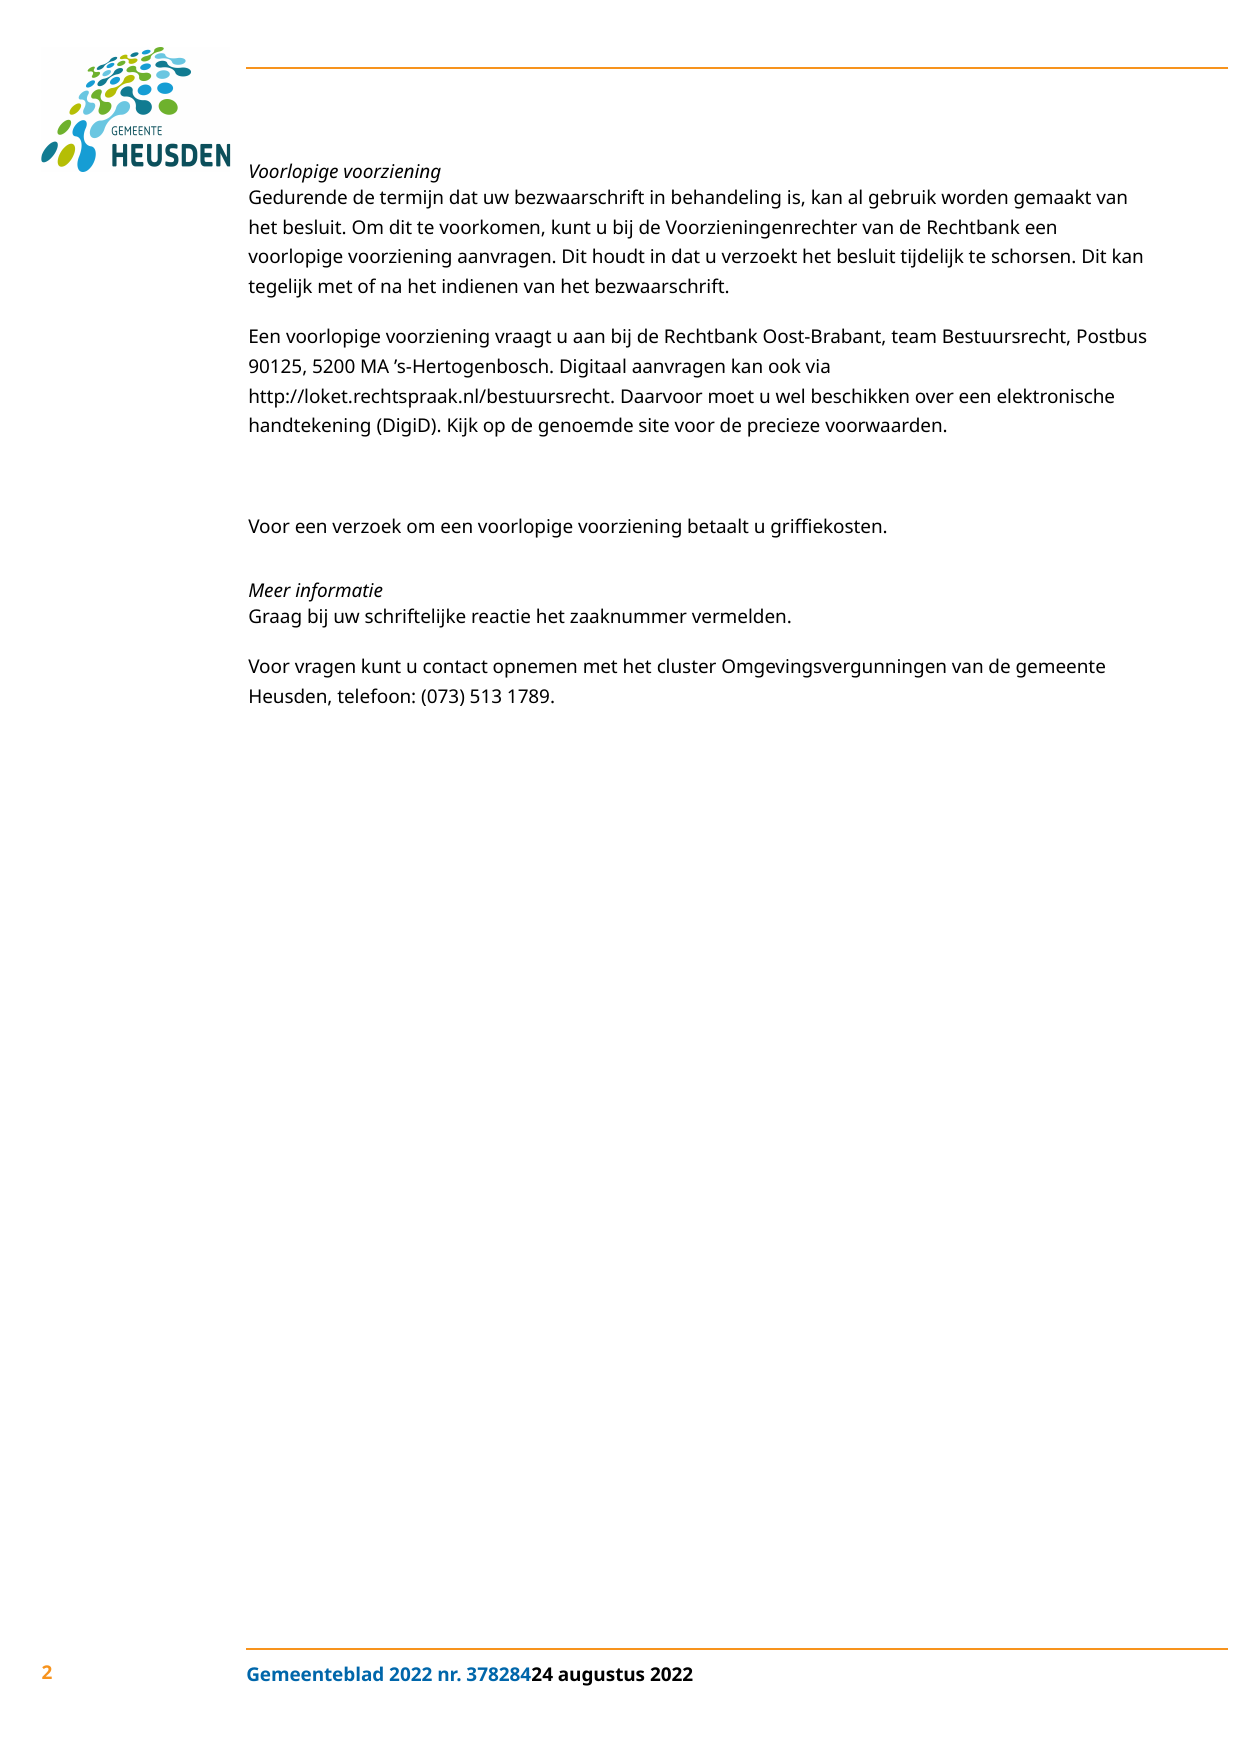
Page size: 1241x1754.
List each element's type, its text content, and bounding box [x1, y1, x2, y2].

picture [41, 47, 231, 172]
text Gedurende de termijn dat uw bezwaarschrift in behandeling is, kan al gebruik worden gemaakt van het besluit. Om dit te voorkomen, kunt u bij de Voorzieningenrechter van de Rechtbank een voorlopige voorziening aanvragen. Dit houdt in dat u verzoekt het besluit tijdelijk te schorsen. Dit kan tegelijk met of na het indienen van het bezwaarschrift. [248, 184, 1152, 299]
text Graag bij uw schriftelijke reactie het zaaknummer vermelden. [248, 603, 1152, 629]
text Voorlopige voorziening [248, 159, 1152, 184]
text Voor vragen kunt u contact opnemen met het cluster Omgevingsvergunningen van de gemeente Heusden, telefoon: (073) 513 1789. [248, 653, 1152, 709]
text Voor een verzoek om een voorlopige voorziening betaalt u griffiekosten. [248, 513, 1152, 539]
text Een voorlopige voorziening vraagt u aan bij de Rechtbank Oost-Brabant, team Bestuursrecht, Postbus 90125, 5200 MA ’s-Hertogenbosch. Digitaal aanvragen kan ook via http://loket.rechtspraak.nl/bestuursrecht. Daarvoor moet u wel beschikken over een elektronische handtekening (DigiD). Kijk op de genoemde site voor de precieze voorwaarden. [248, 324, 1152, 438]
text Meer informatie [248, 577, 1152, 603]
